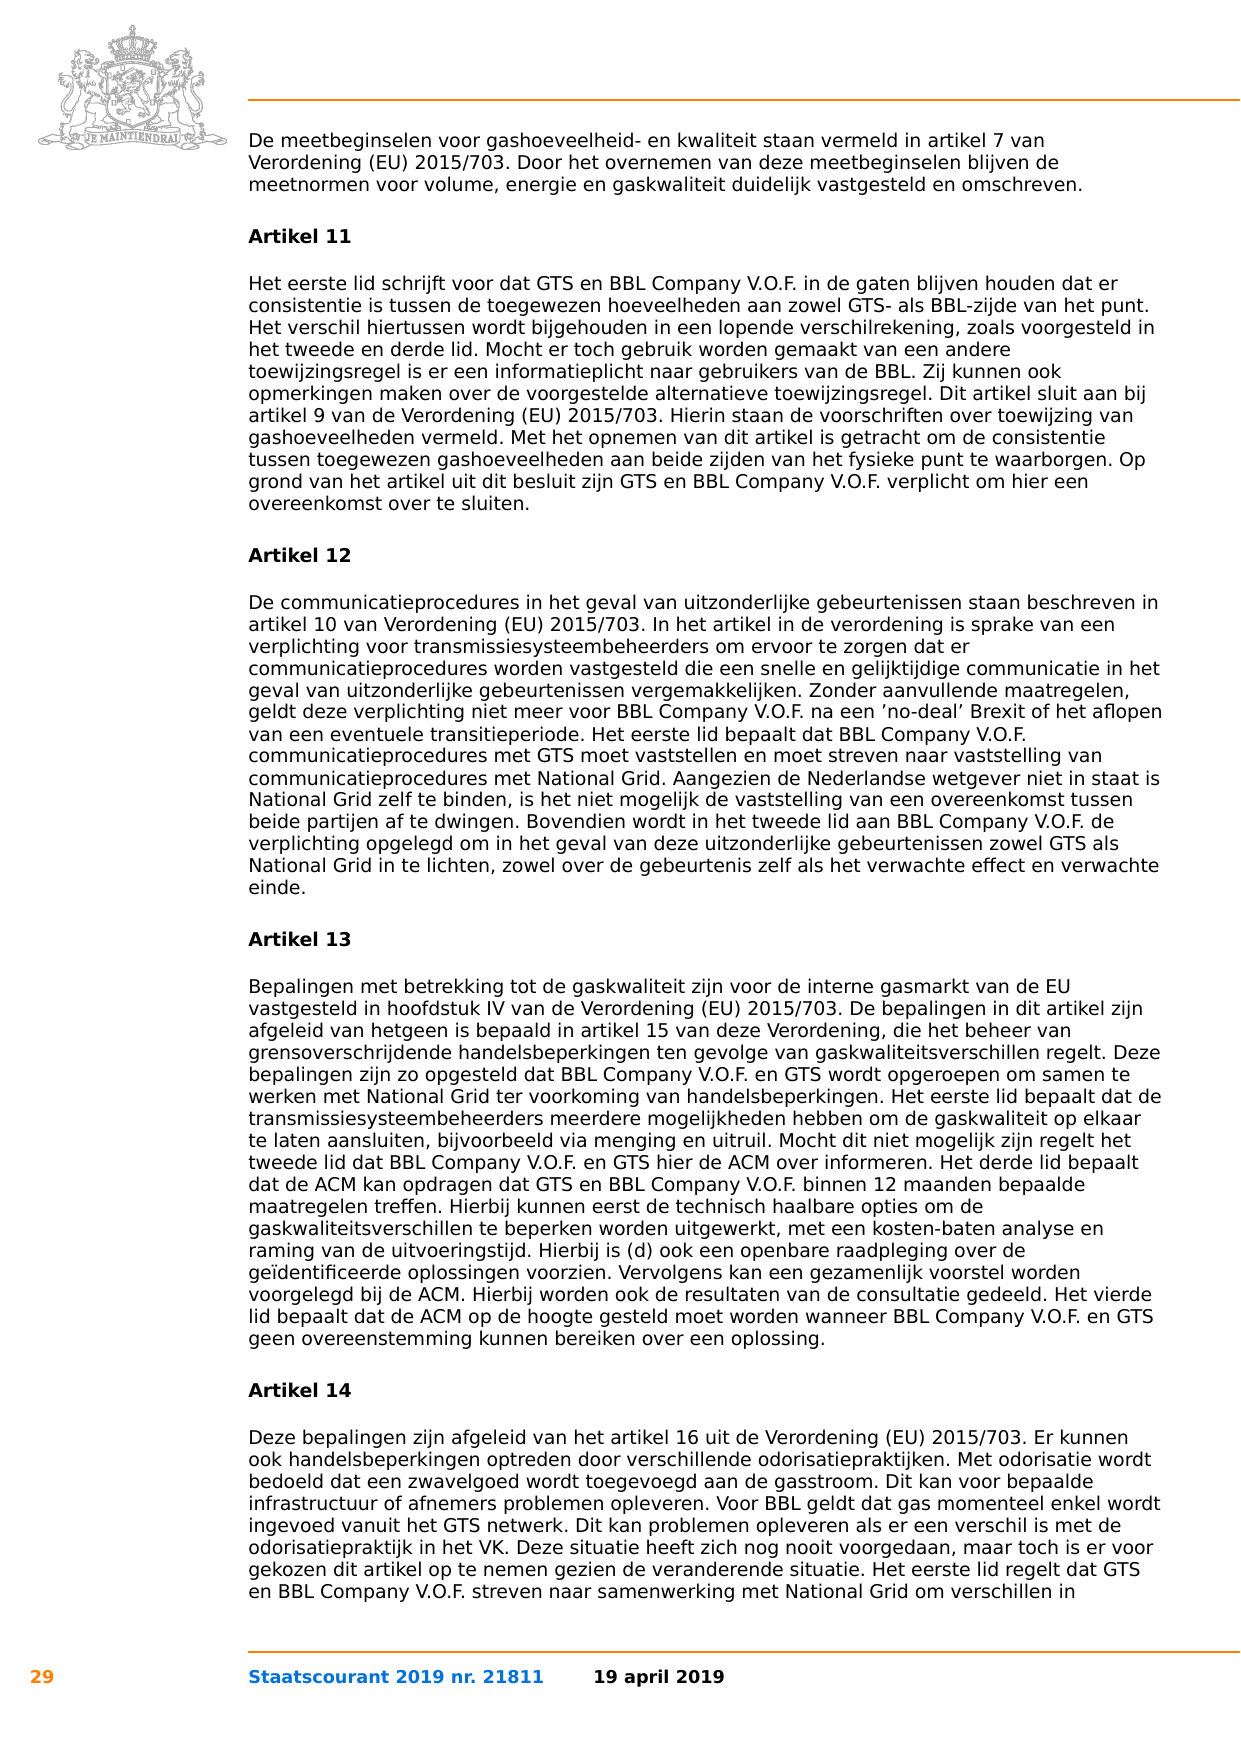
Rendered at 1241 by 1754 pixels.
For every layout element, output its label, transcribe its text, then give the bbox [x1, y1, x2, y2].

text Het eerste lid schrijft voor dat GTS en BBL Company V.O.F. in de gaten blijven houden dat er consistentie is tussen de toegewezen hoeveelheden aan zowel GTS- als BBL-zijde van het punt. Het verschil hiertussen wordt bijgehouden in een lopende verschilrekening, zoals voorgesteld in het tweede en derde lid. Mocht er toch gebruik worden gemaakt van een andere toewijzingsregel is er een informatieplicht naar gebruikers van de BBL. Zij kunnen ook opmerkingen maken over de voorgestelde alternatieve toewijzingsregel. Dit artikel sluit aan bij artikel 9 van de Verordening (EU) 2015/703. Hierin staan de voorschriften over toewijzing van gashoeveelheden vermeld. Met het opnemen van dit artikel is getracht om de consistentie tussen toegewezen gashoeveelheden aan beide zijden van het fysieke punt te waarborgen. Op grond van het artikel uit dit besluit zijn GTS en BBL Company V.O.F. verplicht om hier een overeenkomst over te sluiten. [248, 273, 1163, 514]
picture [38, 25, 227, 150]
text Deze bepalingen zijn afgeleid van het artikel 16 uit de Verordening (EU) 2015/703. Er kunnen ook handelsbeperkingen optreden door verschillende odorisatiepraktijken. Met odorisatie wordt bedoeld dat een zwavelgoed wordt toegevoegd aan de gasstroom. Dit kan voor bepaalde infrastructuur of afnemers problemen opleveren. Voor BBL geldt dat gas momenteel enkel wordt ingevoed vanuit het GTS netwerk. Dit kan problemen opleveren als er een verschil is met de odorisatiepraktijk in het VK. Deze situatie heeft zich nog nooit voorgedaan, maar toch is er voor gekozen dit artikel op te nemen gezien de veranderende situatie. Het eerste lid regelt dat GTS en BBL Company V.O.F. streven naar samenwerking met National Grid om verschillen in [248, 1427, 1163, 1603]
subtitle Artikel 13 [248, 929, 1163, 951]
subtitle Artikel 11 [248, 226, 1163, 248]
text De communicatieprocedures in het geval van uitzonderlijke gebeurtenissen staan beschreven in artikel 10 van Verordening (EU) 2015/703. In het artikel in de verordening is sprake van een verplichting voor transmissiesysteembeheerders om ervoor te zorgen dat er communicatieprocedures worden vastgesteld die een snelle en gelijktijdige communicatie in het geval van uitzonderlijke gebeurtenissen vergemakkelijken. Zonder aanvullende maatregelen, geldt deze verplichting niet meer voor BBL Company V.O.F. na een ’no-deal’ Brexit of het aflopen van een eventuele transitieperiode. Het eerste lid bepaalt dat BBL Company V.O.F. communicatieprocedures met GTS moet vaststellen en moet streven naar vaststelling van communicatieprocedures met National Grid. Aangezien de Nederlandse wetgever niet in staat is National Grid zelf te binden, is het niet mogelijk de vaststelling van een overeenkomst tussen beide partijen af te dwingen. Bovendien wordt in het tweede lid aan BBL Company V.O.F. de verplichting opgelegd om in het geval van deze uitzonderlijke gebeurtenissen zowel GTS als National Grid in te lichten, zowel over de gebeurtenis zelf als het verwachte effect en verwachte einde. [248, 592, 1163, 899]
subtitle Artikel 14 [248, 1380, 1163, 1402]
text Bepalingen met betrekking tot de gaskwaliteit zijn voor de interne gasmarkt van de EU vastgesteld in hoofdstuk IV van de Verordening (EU) 2015/703. De bepalingen in dit artikel zijn afgeleid van hetgeen is bepaald in artikel 15 van deze Verordening, die het beheer van grensoverschrijdende handelsbeperkingen ten gevolge van gaskwaliteitsverschillen regelt. Deze bepalingen zijn zo opgesteld dat BBL Company V.O.F. en GTS wordt opgeroepen om samen te werken met National Grid ter voorkoming van handelsbeperkingen. Het eerste lid bepaalt dat de transmissiesysteembeheerders meerdere mogelijkheden hebben om de gaskwaliteit op elkaar te laten aansluiten, bijvoorbeeld via menging en uitruil. Mocht dit niet mogelijk zijn regelt het tweede lid dat BBL Company V.O.F. en GTS hier de ACM over informeren. Het derde lid bepaalt dat de ACM kan opdragen dat GTS en BBL Company V.O.F. binnen 12 maanden bepaalde maatregelen treffen. Hierbij kunnen eerst de technisch haalbare opties om de gaskwaliteitsverschillen te beperken worden uitgewerkt, met een kosten-baten analyse en raming van de uitvoeringstijd. Hierbij is (d) ook een openbare raadpleging over de geïdentificeerde oplossingen voorzien. Vervolgens kan een gezamenlijk voorstel worden voorgelegd bij de ACM. Hierbij worden ook de resultaten van de consultatie gedeeld. Het vierde lid bepaalt dat de ACM op de hoogte gesteld moet worden wanneer BBL Company V.O.F. en GTS geen overeenstemming kunnen bereiken over een oplossing. [248, 976, 1163, 1350]
text De meetbeginselen voor gashoeveelheid- en kwaliteit staan vermeld in artikel 7 van Verordening (EU) 2015/703. Door het overnemen van deze meetbeginselen blijven de meetnormen voor volume, energie en gaskwaliteit duidelijk vastgesteld en omschreven. [248, 130, 1163, 196]
subtitle Artikel 12 [248, 544, 1163, 567]
